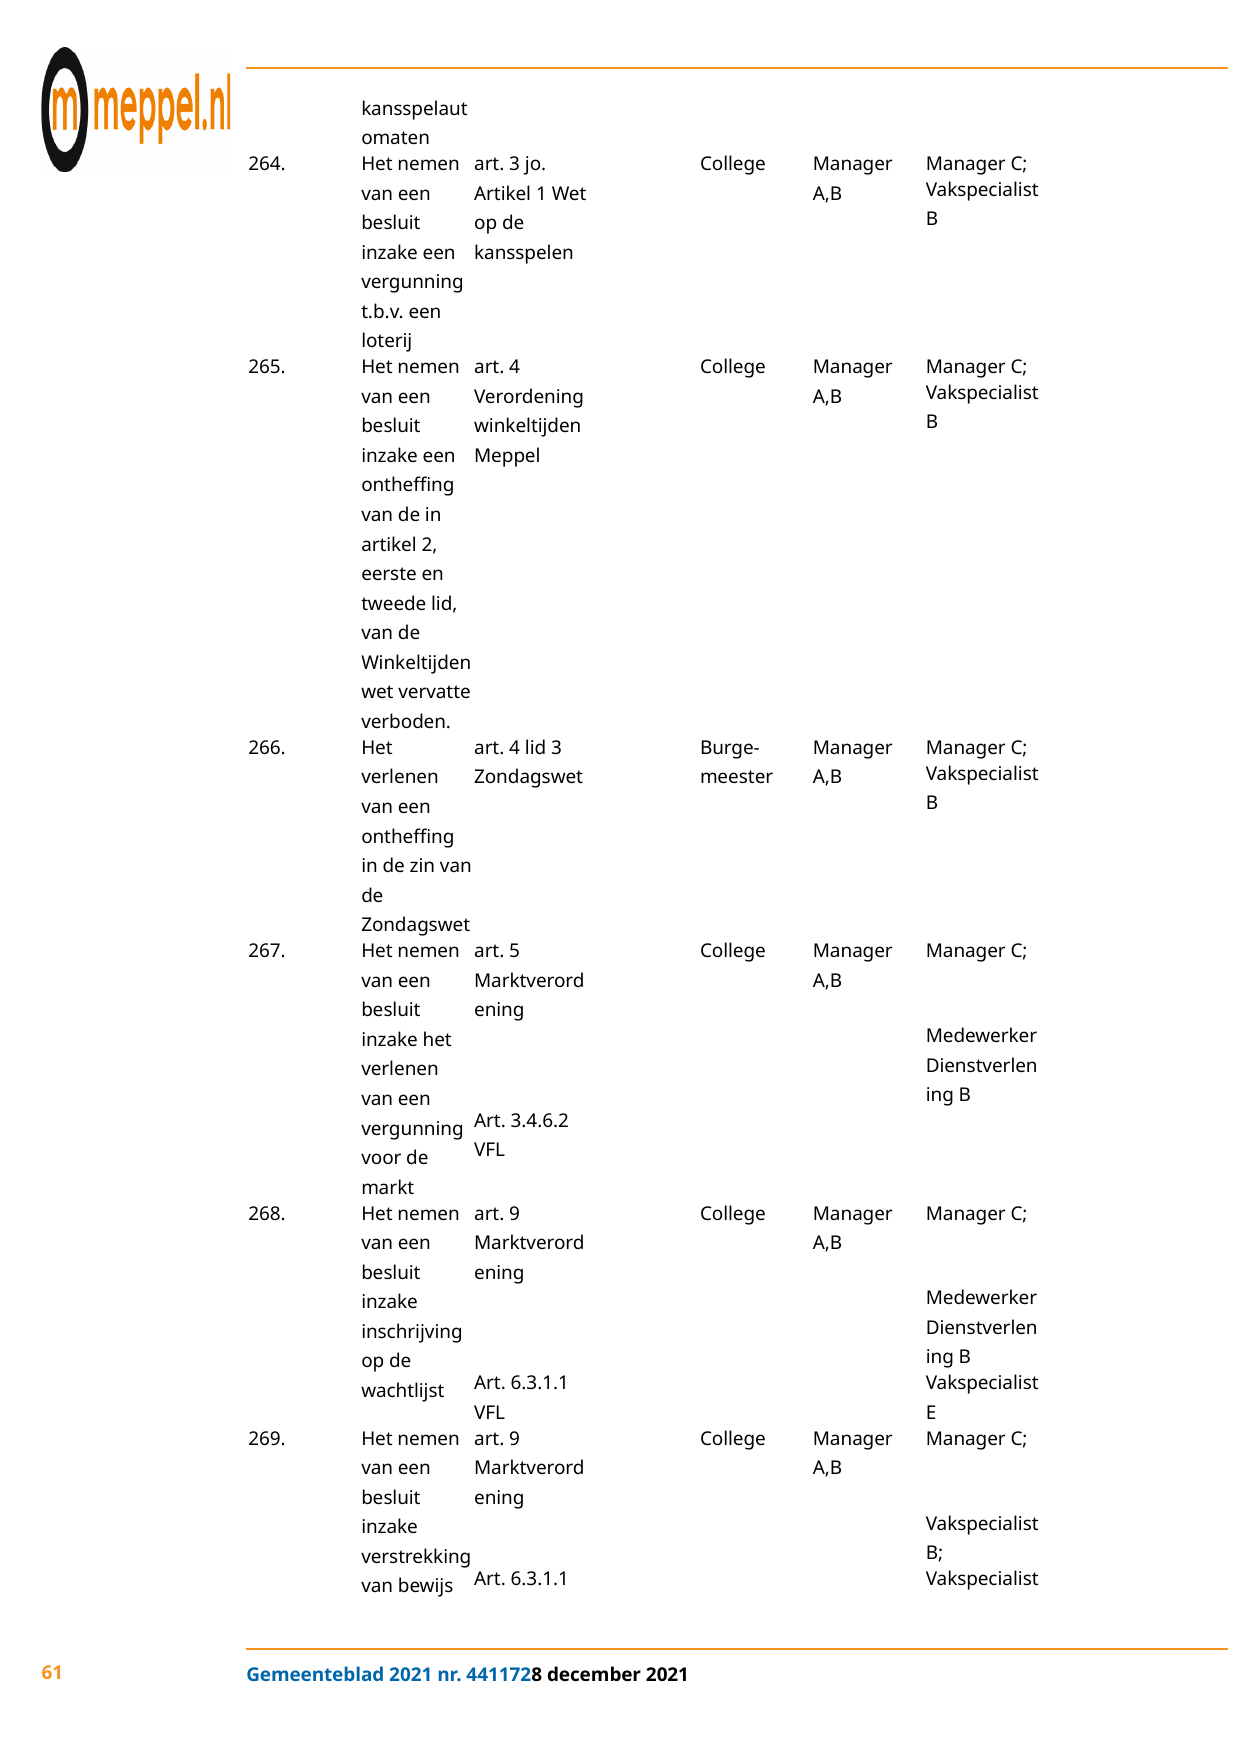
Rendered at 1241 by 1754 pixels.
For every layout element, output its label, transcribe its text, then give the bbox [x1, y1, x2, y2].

picture [41, 47, 231, 172]
table_cell [587, 353, 700, 734]
table_cell Manager A,B [813, 1425, 926, 1598]
table_cell Manager A,B [813, 1200, 926, 1425]
table_cell Het verlenen van een ontheffing in de zin van de Zondagswet [361, 734, 474, 937]
table_cell College [700, 937, 813, 1200]
table_cell Burge-meester [700, 734, 813, 937]
table_cell art. 4 lid 3 Zondagswet [474, 734, 587, 937]
table_cell College [700, 150, 813, 353]
table_cell [587, 1425, 700, 1598]
table_cell 266. [248, 734, 361, 937]
table_cell Manager A,B [813, 353, 926, 734]
table_cell Manager C; [926, 353, 1038, 379]
table_cell Manager C; [926, 150, 1038, 176]
table_cell [587, 734, 700, 937]
table_cell Het nemen van een besluit inzake verstrekking van bewijs [361, 1425, 474, 1598]
table_cell Vakspecialist B; [926, 1510, 1038, 1565]
table_cell 269. [248, 1425, 361, 1598]
table_cell Het nemen van een besluit inzake inschrijving op de wachtlijst [361, 1200, 474, 1425]
table_cell 264. [248, 150, 361, 353]
table_cell Manager A,B [813, 734, 926, 937]
table_cell College [700, 1425, 813, 1598]
table_cell Vakspecialist [926, 1565, 1038, 1598]
table_cell Medewerker Dienstverlening B [926, 1022, 1038, 1107]
table_cell Het nemen van een besluit inzake het verlenen van een vergunning voor de markt [361, 937, 474, 1200]
table_cell Medewerker Dienstverlening B [926, 1285, 1038, 1369]
table_cell art. 9 Marktverordening [474, 1200, 587, 1284]
table_cell 267. [248, 937, 361, 1200]
table_cell [587, 1200, 700, 1425]
table_cell Het nemen van een besluit inzake een ontheffing van de in artikel 2, eerste en tweede lid, van de Winkeltijdenwet vervatte verboden. [361, 353, 474, 734]
table_cell [248, 95, 361, 150]
table_cell [926, 1107, 1038, 1200]
table_cell 265. [248, 353, 361, 734]
table_cell Art. 6.3.1.1 VFL [474, 1370, 587, 1425]
table_cell Vakspecialist B [926, 379, 1038, 734]
table_cell [474, 1510, 587, 1565]
table_cell [474, 1285, 587, 1369]
table_cell Manager A,B [813, 150, 926, 353]
table_cell Vakspecialist B [926, 760, 1038, 937]
table_cell [474, 95, 587, 150]
table_cell [813, 95, 926, 150]
table_cell [587, 95, 700, 150]
table_cell [700, 95, 813, 150]
table_cell Manager C; [926, 937, 1038, 1022]
table_cell Manager C; [926, 734, 1038, 760]
table_cell Manager A,B [813, 937, 926, 1200]
table_cell [587, 150, 700, 353]
table_cell College [700, 1200, 813, 1425]
table_cell art. 4 Verordening winkeltijden Meppel [474, 353, 587, 734]
table_cell Vakspecialist B [926, 176, 1038, 353]
table_cell Het nemen van een besluit inzake een vergunning t.b.v. een loterij [361, 150, 474, 353]
table_cell Vakspecialist E [926, 1370, 1038, 1425]
table_cell Art. 6.3.1.1 [474, 1565, 587, 1598]
table_cell art. 3 jo. Artikel 1 Wet op de kansspelen [474, 150, 587, 353]
table_cell art. 9 Marktverordening [474, 1425, 587, 1510]
table_cell College [700, 353, 813, 734]
table_cell 268. [248, 1200, 361, 1425]
table_cell [474, 1022, 587, 1107]
table_cell [926, 95, 1038, 150]
table_cell kansspelautomaten [361, 95, 474, 150]
table_cell Art. 3.4.6.2 VFL [474, 1107, 587, 1200]
table_cell [587, 937, 700, 1200]
table_cell Manager C; [926, 1200, 1038, 1284]
table_cell Manager C; [926, 1425, 1038, 1510]
table_cell art. 5 Marktverordening [474, 937, 587, 1022]
